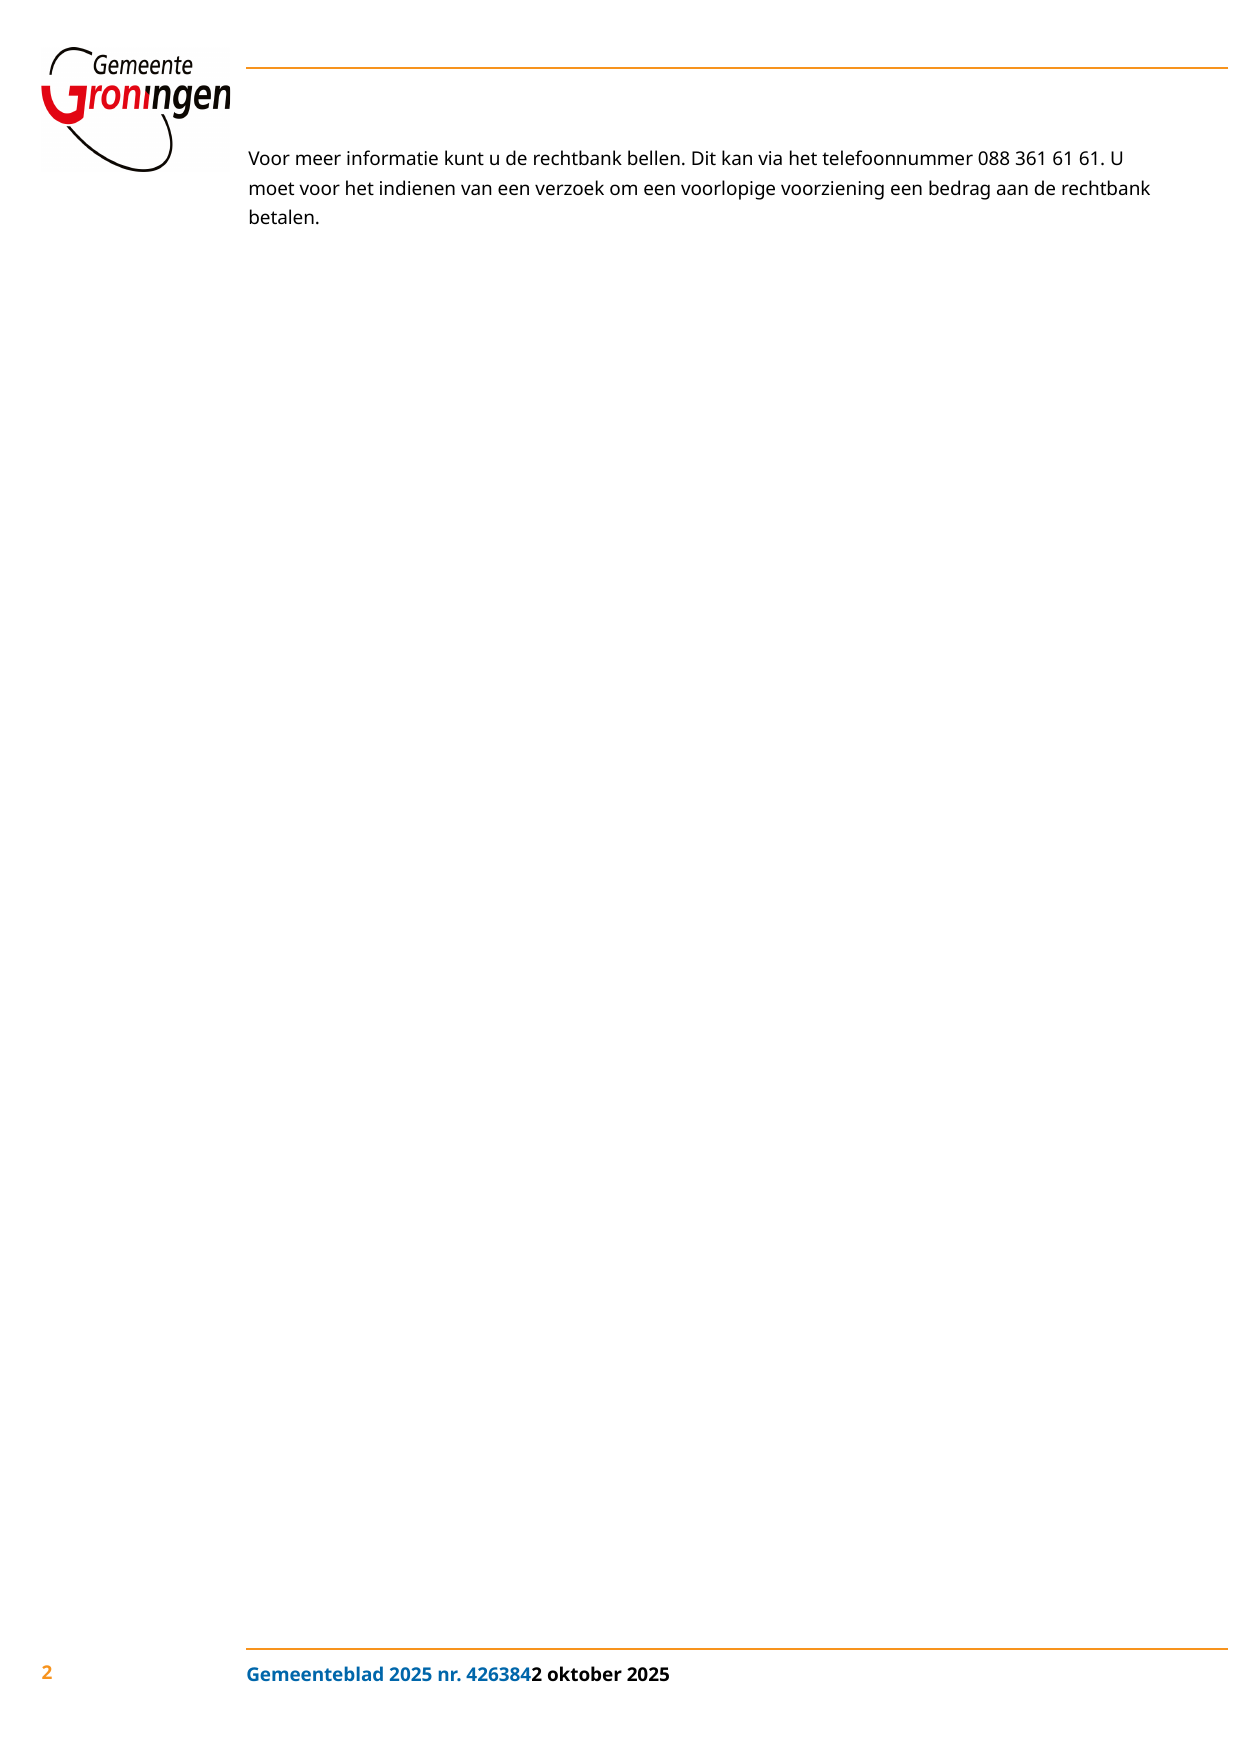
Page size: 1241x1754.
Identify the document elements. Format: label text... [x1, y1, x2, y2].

picture [41, 47, 231, 172]
text Voor meer informatie kunt u de rechtbank bellen. Dit kan via het telefoonnummer 088 361 61 61. U moet voor het indienen van een verzoek om een voorlopige voorziening een bedrag aan de rechtbank betalen. [248, 145, 1152, 230]
